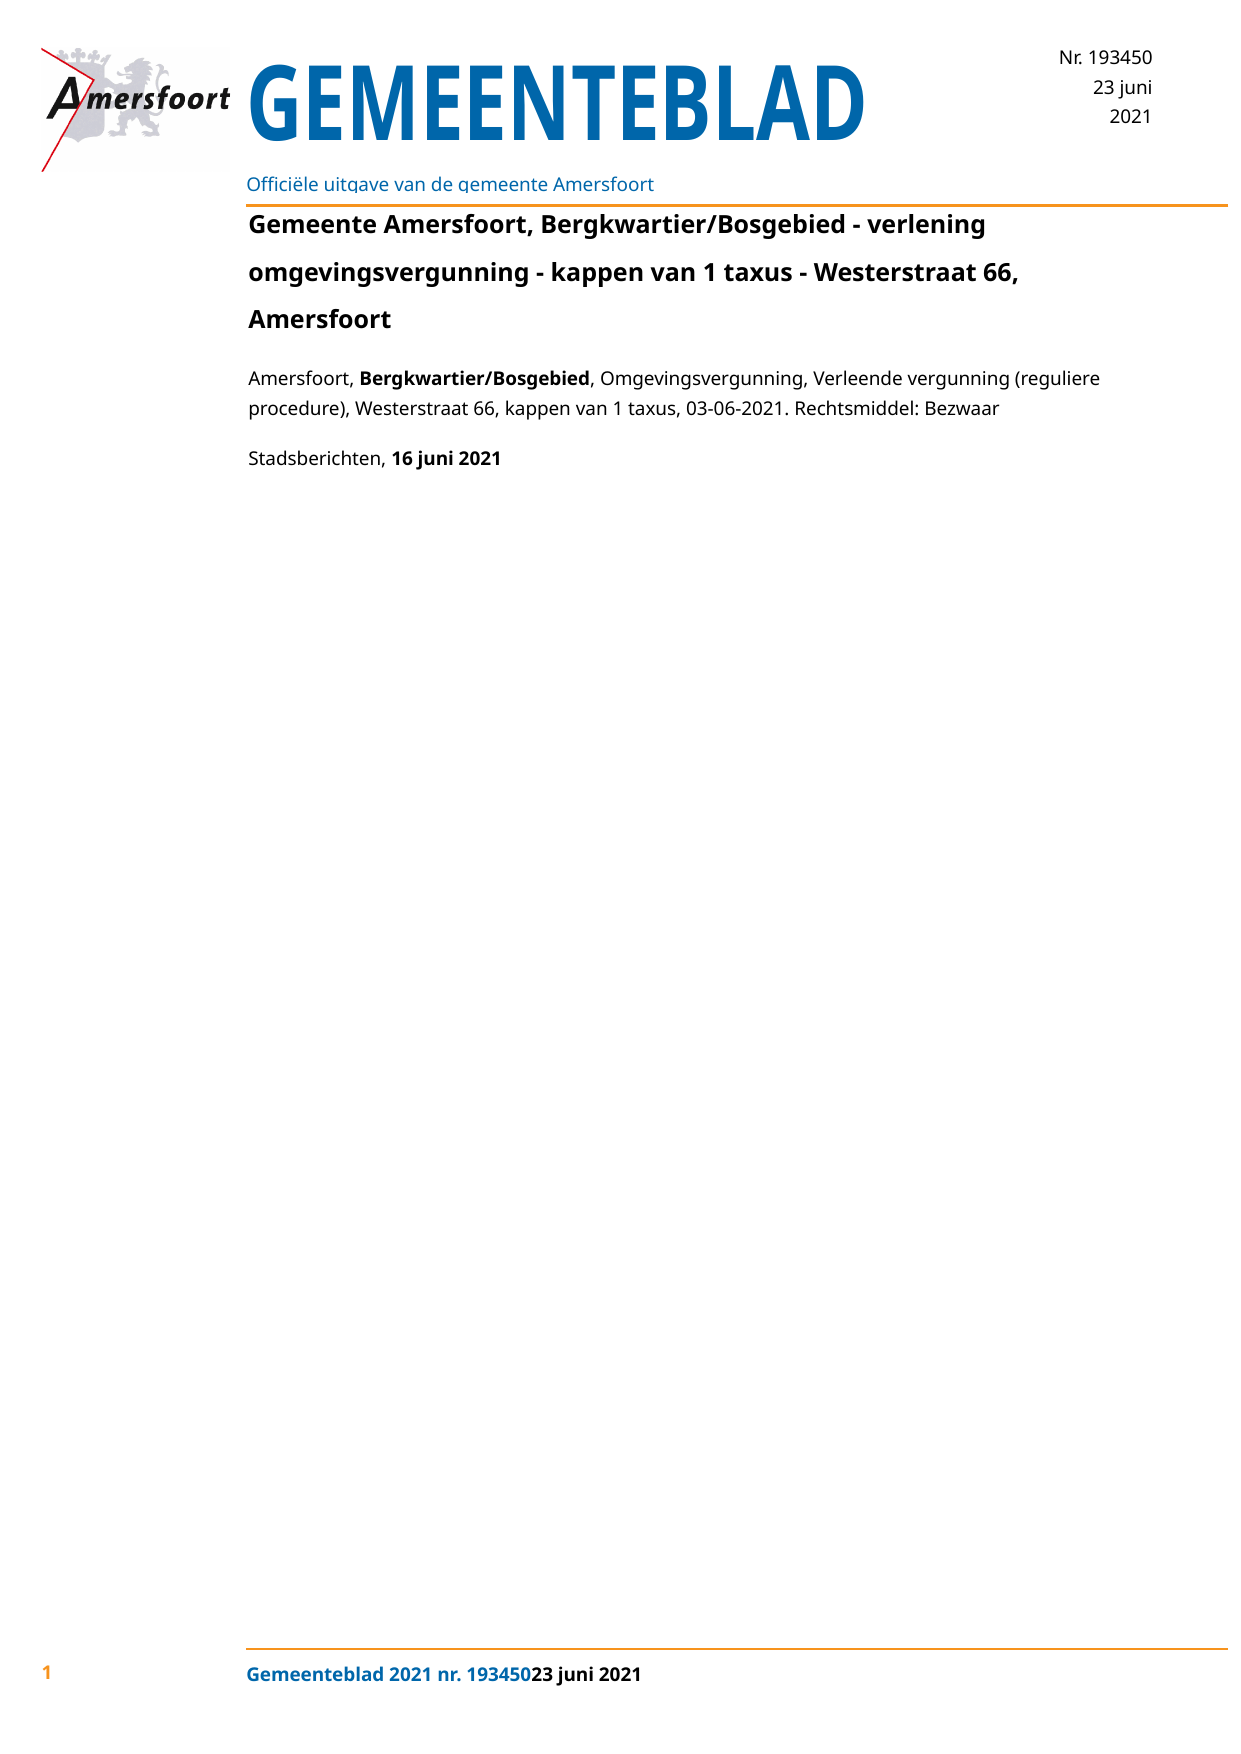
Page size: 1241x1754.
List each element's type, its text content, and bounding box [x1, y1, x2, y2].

text Gemeente Amersfoort, Bergkwartier/Bosgebied - verlening omgevingsvergunning - kappen van 1 taxus - Westerstraat 66, Amersfoort [248, 207, 1152, 336]
text Stadsberichten, 16 juni 2021 [248, 446, 1152, 471]
picture [41, 47, 231, 172]
text Amersfoort, Bergkwartier/Bosgebied, Omgevingsvergunning, Verleende vergunning (reguliere procedure), Westerstraat 66, kappen van 1 taxus, 03-06-2021. Rechtsmiddel: Bezwaar [248, 366, 1152, 421]
